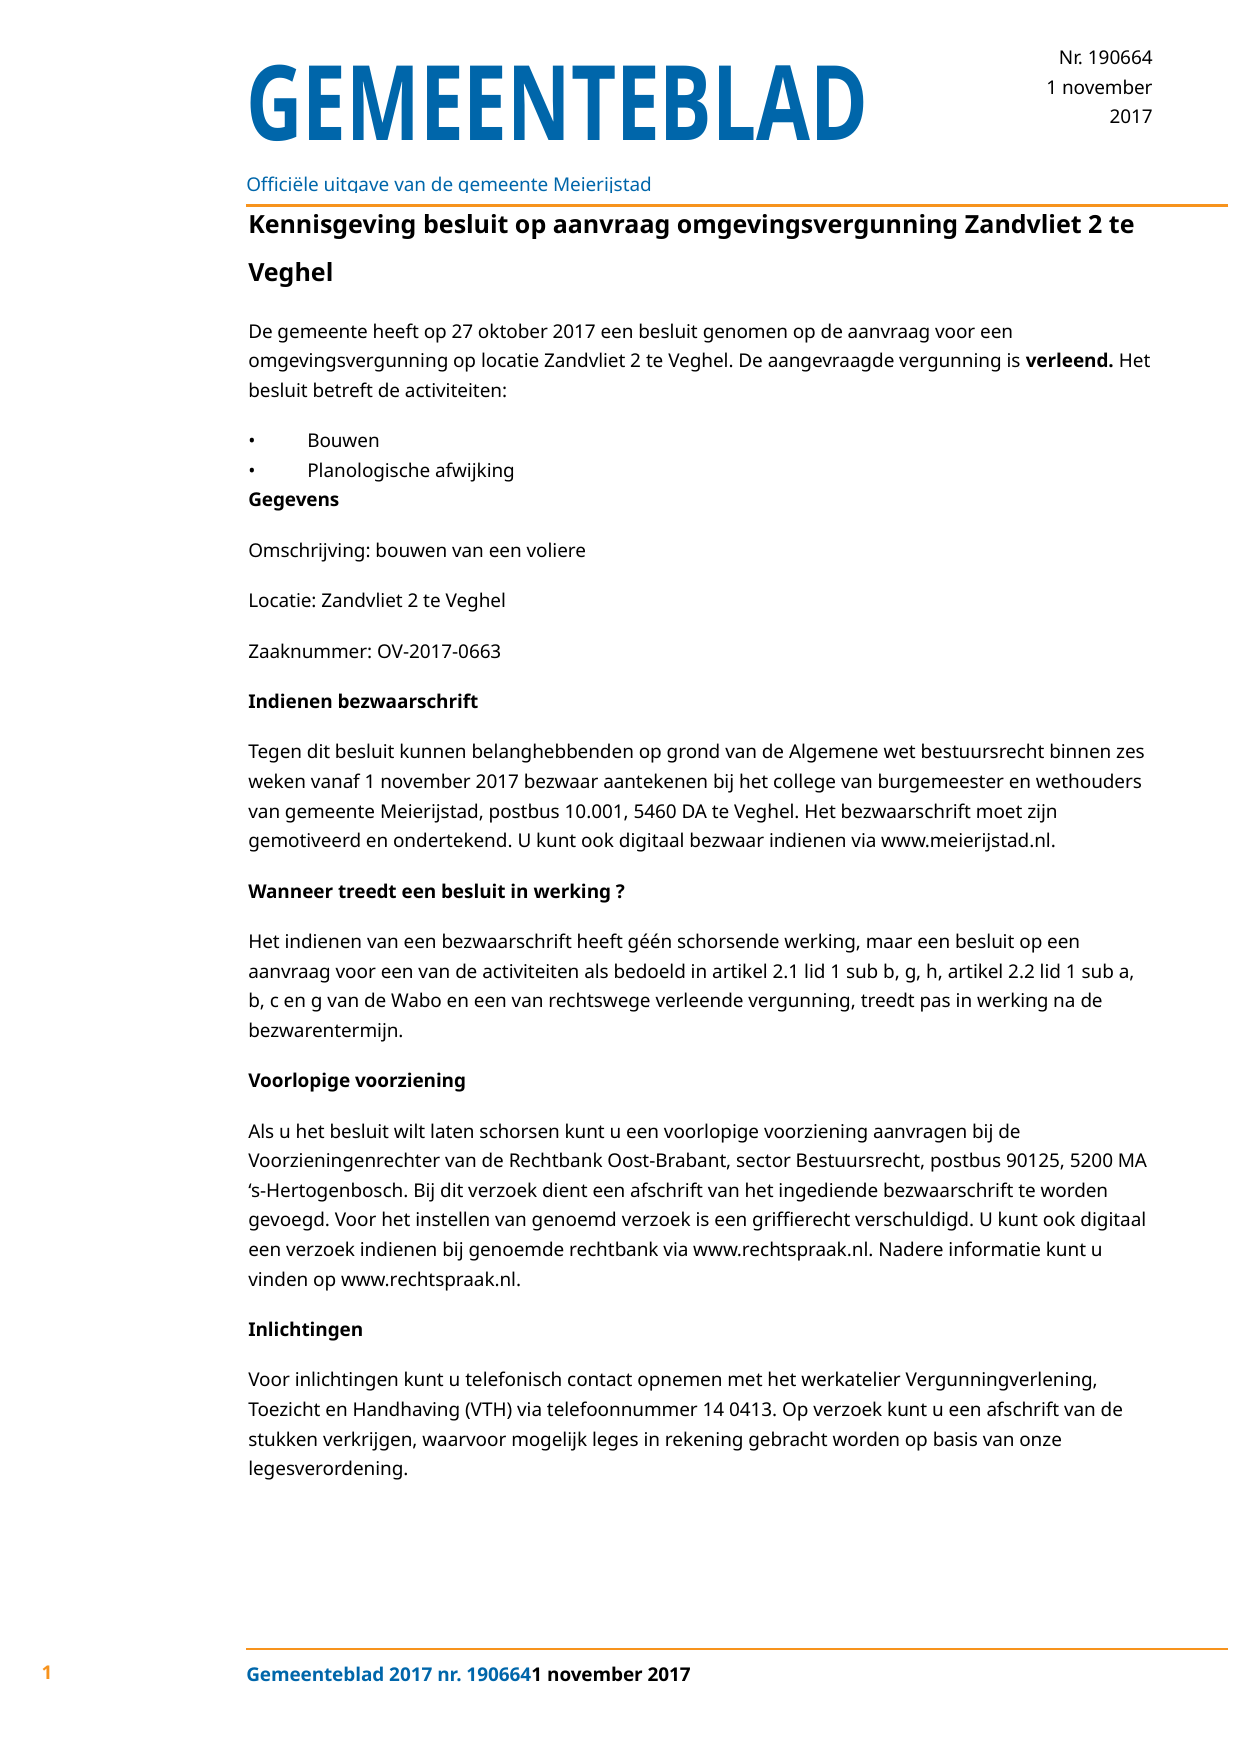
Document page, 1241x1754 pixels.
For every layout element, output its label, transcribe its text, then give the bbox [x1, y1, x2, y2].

text Voorlopige voorziening [248, 1067, 1152, 1093]
text Gegevens [248, 487, 1152, 512]
text Het indienen van een bezwaarschrift heeft géén schorsende werking, maar een besluit op een aanvraag voor een van de activiteiten als bedoeld in artikel 2.1 lid 1 sub b, g, h, artikel 2.2 lid 1 sub a, b, c en g van de Wabo en een van rechtswege verleende vergunning, treedt pas in werking na de bezwarentermijn. [248, 928, 1152, 1043]
picture [41, 47, 231, 172]
list Planologische afwijking [248, 457, 1152, 483]
text Zaaknummer: OV-2017-0663 [248, 638, 1152, 664]
text De gemeente heeft op 27 oktober 2017 een besluit genomen op de aanvraag voor een omgevingsvergunning op locatie Zandvliet 2 te Veghel. De aangevraagde vergunning is verleend. Het besluit betreft de activiteiten: [248, 318, 1152, 403]
text Tegen dit besluit kunnen belanghebbenden op grond van de Algemene wet bestuursrecht binnen zes weken vanaf 1 november 2017 bezwaar aantekenen bij het college van burgemeester en wethouders van gemeente Meierijstad, postbus 10.001, 5460 DA te Veghel. Het bezwaarschrift moet zijn gemotiveerd en ondertekend. U kunt ook digitaal bezwaar indienen via www.meierijstad.nl. [248, 739, 1152, 853]
text Als u het besluit wilt laten schorsen kunt u een voorlopige voorziening aanvragen bij de Voorzieningenrechter van de Rechtbank Oost-Brabant, sector Bestuursrecht, postbus 90125, 5200 MA ‘s-Hertogenbosch. Bij dit verzoek dient een afschrift van het ingediende bezwaarschrift te worden gevoegd. Voor het instellen van genoemd verzoek is een griffierecht verschuldigd. U kunt ook digitaal een verzoek indienen bij genoemde rechtbank via www.rechtspraak.nl. Nadere informatie kunt u vinden op www.rechtspraak.nl. [248, 1118, 1152, 1292]
text Voor inlichtingen kunt u telefonisch contact opnemen met het werkatelier Vergunningverlening, Toezicht en Handhaving (VTH) via telefoonnummer 14 0413. Op verzoek kunt u een afschrift van de stukken verkrijgen, waarvoor mogelijk leges in rekening gebracht worden op basis van onze legesverordening. [248, 1367, 1152, 1481]
text Wanneer treedt een besluit in werking ? [248, 878, 1152, 904]
text Locatie: Zandvliet 2 te Veghel [248, 587, 1152, 613]
text Kennisgeving besluit op aanvraag omgevingsvergunning Zandvliet 2 te Veghel [248, 207, 1152, 288]
text Omschrijving: bouwen van een voliere [248, 537, 1152, 563]
list Bouwen [248, 427, 1152, 453]
text Indienen bezwaarschrift [248, 688, 1152, 714]
text Inlichtingen [248, 1316, 1152, 1342]
